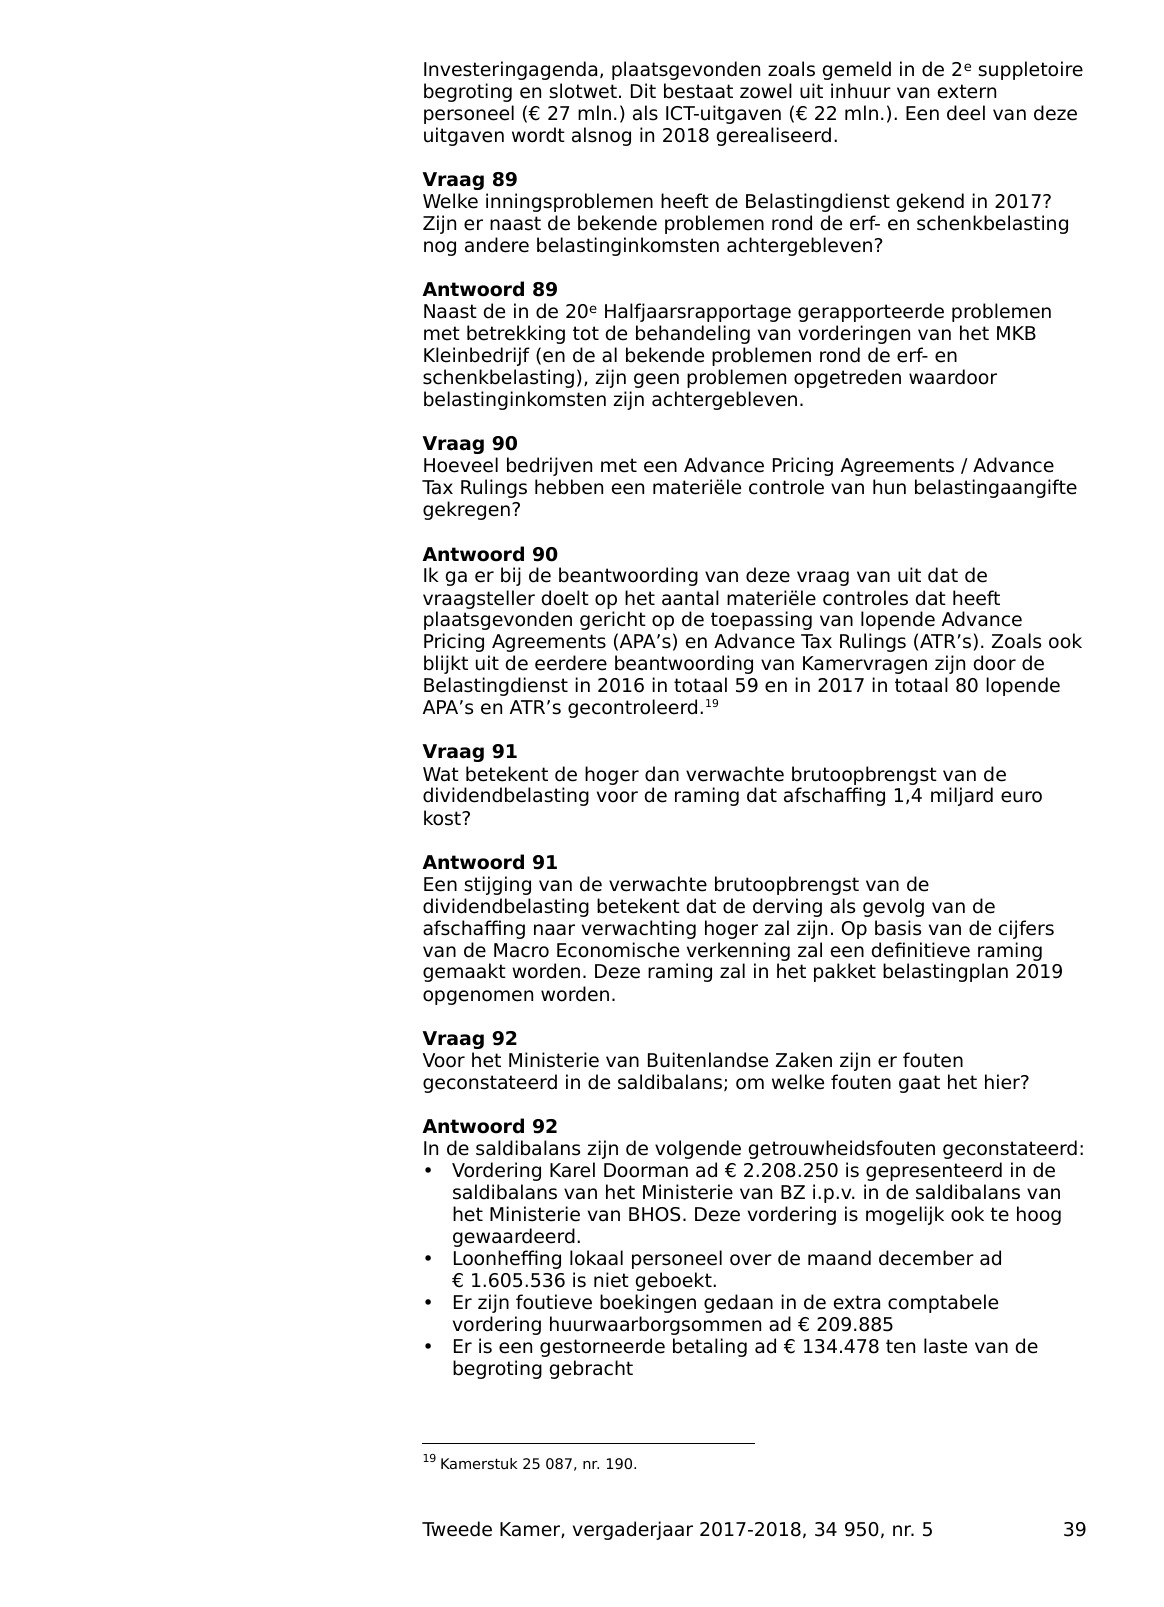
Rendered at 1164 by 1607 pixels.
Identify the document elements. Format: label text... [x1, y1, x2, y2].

text In de saldibalans zijn de volgende getrouwheidsfouten geconstateerd: [422, 1138, 1087, 1160]
text Kamerstuk 25 087, nr. 190. [422, 1452, 1087, 1474]
text Antwoord 90 [422, 543, 1087, 565]
text Vraag 90 [422, 433, 1087, 455]
text Vraag 91 [422, 741, 1087, 763]
text Een stijging van de verwachte brutoopbrengst van de dividendbelasting betekent dat de derving als gevolg van de afschaffing naar verwachting hoger zal zijn. Op basis van de cijfers van de Macro Economische verkenning zal een definitieve raming gemaakt worden. Deze raming zal in het pakket belastingplan 2019 opgenomen worden. [422, 873, 1087, 1005]
text Wat betekent de hoger dan verwachte brutoopbrengst van de dividendbelasting voor de raming dat afschaffing 1,4 miljard euro kost? [422, 763, 1087, 829]
text Voor het Ministerie van Buitenlandse Zaken zijn er fouten geconstateerd in de saldibalans; om welke fouten gaat het hier? [422, 1049, 1087, 1093]
text Naast de in de 20e Halfjaarsrapportage gerapporteerde problemen met betrekking tot de behandeling van vorderingen van het MKB Kleinbedrijf (en de al bekende problemen rond de erf- en schenkbelasting), zijn geen problemen opgetreden waardoor belastinginkomsten zijn achtergebleven. [422, 301, 1087, 411]
text • Vordering Karel Doorman ad € 2.208.250 is gepresenteerd in de saldibalans van het Ministerie van BZ i.p.v. in de saldibalans van het Ministerie van BHOS. Deze vordering is mogelijk ook te hoog gewaardeerd. [422, 1160, 1087, 1248]
text • Loonheffing lokaal personeel over de maand december ad € 1.605.536 is niet geboekt. [422, 1248, 1087, 1292]
text Investeringagenda, plaatsgevonden zoals gemeld in de 2e suppletoire begroting en slotwet. Dit bestaat zowel uit inhuur van extern personeel (€ 27 mln.) als ICT-uitgaven (€ 22 mln.). Een deel van deze uitgaven wordt alsnog in 2018 gerealiseerd. [422, 59, 1087, 147]
text Vraag 89 [422, 169, 1087, 191]
text • Er is een gestorneerde betaling ad € 134.478 ten laste van de begroting gebracht [422, 1336, 1087, 1379]
text Welke inningsproblemen heeft de Belastingdienst gekend in 2017? Zijn er naast de bekende problemen rond de erf- en schenkbelasting nog andere belastinginkomsten achtergebleven? [422, 191, 1087, 257]
text Ik ga er bij de beantwoording van deze vraag van uit dat de vraagsteller doelt op het aantal materiële controles dat heeft plaatsgevonden gericht op de toepassing van lopende Advance Pricing Agreements (APA’s) en Advance Tax Rulings (ATR’s). Zoals ook blijkt uit de eerdere beantwoording van Kamervragen zijn door de Belastingdienst in 2016 in totaal 59 en in 2017 in totaal 80 lopende APA’s en ATR’s gecontroleerd. [422, 565, 1087, 719]
text Vraag 92 [422, 1028, 1087, 1049]
text Antwoord 92 [422, 1116, 1087, 1138]
text Antwoord 91 [422, 852, 1087, 873]
text • Er zijn foutieve boekingen gedaan in de extra comptabele vordering huurwaarborgsommen ad € 209.885 [422, 1292, 1087, 1336]
text Hoeveel bedrijven met een Advance Pricing Agreements / Advance Tax Rulings hebben een materiële controle van hun belastingaangifte gekregen? [422, 455, 1087, 521]
text Antwoord 89 [422, 279, 1087, 301]
